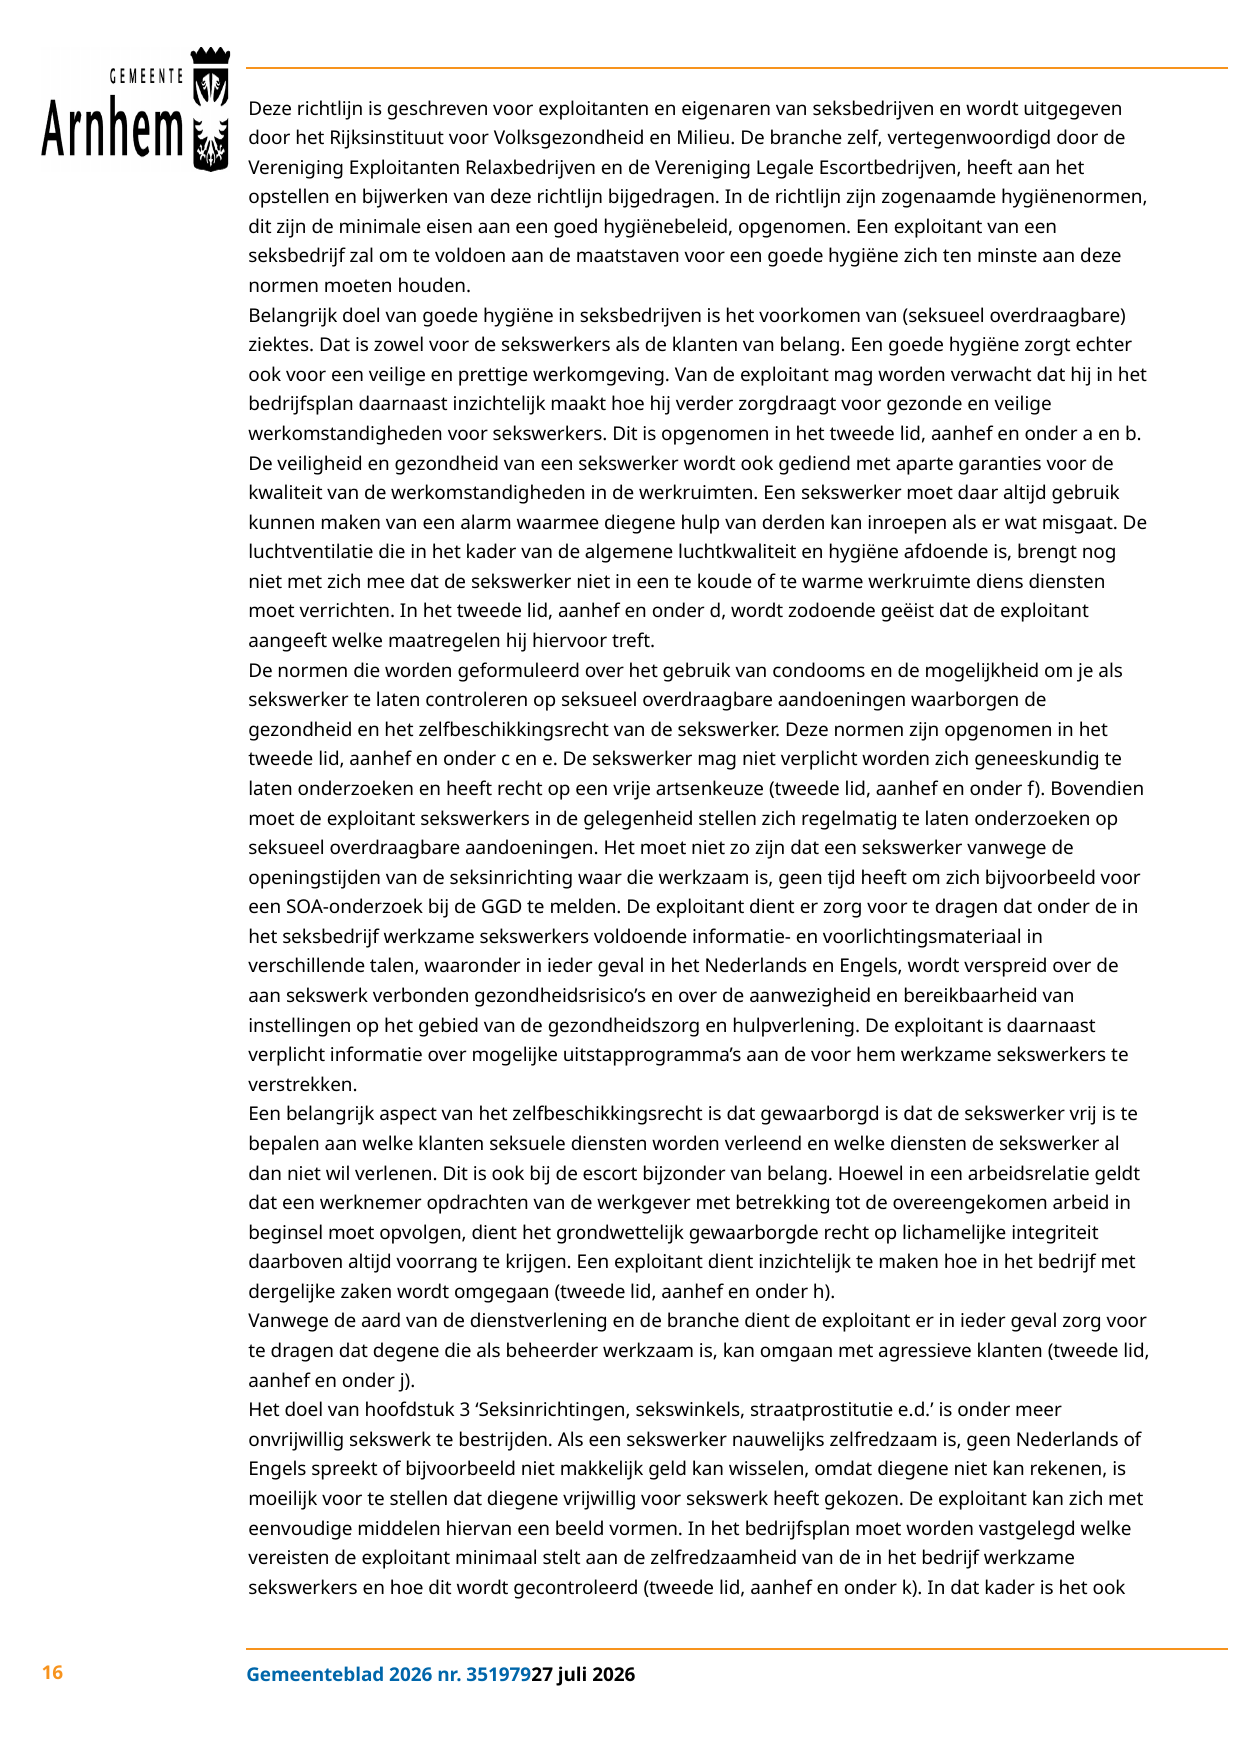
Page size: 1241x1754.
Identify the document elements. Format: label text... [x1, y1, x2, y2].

text Deze richtlijn is geschreven voor exploitanten en eigenaren van seksbedrijven en wordt uitgegeven door het Rijksinstituut voor Volksgezondheid en Milieu. De branche zelf, vertegenwoordigd door de Vereniging Exploitanten Relaxbedrijven en de Vereniging Legale Escortbedrijven, heeft aan het opstellen en bijwerken van deze richtlijn bijgedragen. In de richtlijn zijn zogenaamde hygiënenormen, dit zijn de minimale eisen aan een goed hygiënebeleid, opgenomen. Een exploitant van een seksbedrijf zal om te voldoen aan de maatstaven voor een goede hygiëne zich ten minste aan deze normen moeten houden. [248, 95, 1152, 298]
text Het doel van hoofdstuk 3 ‘Seksinrichtingen, sekswinkels, straatprostitutie e.d.’ is onder meer onvrijwillig sekswerk te bestrijden. Als een sekswerker nauwelijks zelfredzaam is, geen Nederlands of Engels spreekt of bijvoorbeeld niet makkelijk geld kan wisselen, omdat diegene niet kan rekenen, is moeilijk voor te stellen dat diegene vrijwillig voor sekswerk heeft gekozen. De exploitant kan zich met eenvoudige middelen hiervan een beeld vormen. In het bedrijfsplan moet worden vastgelegd welke vereisten de exploitant minimaal stelt aan de zelfredzaamheid van de in het bedrijf werkzame sekswerkers en hoe dit wordt gecontroleerd (tweede lid, aanhef en onder k). In dat kader is het ook [248, 1396, 1152, 1600]
text De normen die worden geformuleerd over het gebruik van condooms en de mogelijkheid om je als sekswerker te laten controleren op seksueel overdraagbare aandoeningen waarborgen de gezondheid en het zelfbeschikkingsrecht van de sekswerker. Deze normen zijn opgenomen in het tweede lid, aanhef en onder c en e. De sekswerker mag niet verplicht worden zich geneeskundig te laten onderzoeken en heeft recht op een vrije artsenkeuze (tweede lid, aanhef en onder f). Bovendien moet de exploitant sekswerkers in de gelegenheid stellen zich regelmatig te laten onderzoeken op seksueel overdraagbare aandoeningen. Het moet niet zo zijn dat een sekswerker vanwege de openingstijden van de seksinrichting waar die werkzaam is, geen tijd heeft om zich bijvoorbeeld voor een SOA-onderzoek bij de GGD te melden. De exploitant dient er zorg voor te dragen dat onder de in het seksbedrijf werkzame sekswerkers voldoende informatie- en voorlichtingsmateriaal in verschillende talen, waaronder in ieder geval in het Nederlands en Engels, wordt verspreid over de aan sekswerk verbonden gezondheidsrisico’s en over de aanwezigheid en bereikbaarheid van instellingen op het gebied van de gezondheidszorg en hulpverlening. De exploitant is daarnaast verplicht informatie over mogelijke uitstapprogramma’s aan de voor hem werkzame sekswerkers te verstrekken. [248, 657, 1152, 1097]
text Belangrijk doel van goede hygiëne in seksbedrijven is het voorkomen van (seksueel overdraagbare) ziektes. Dat is zowel voor de sekswerkers als de klanten van belang. Een goede hygiëne zorgt echter ook voor een veilige en prettige werkomgeving. Van de exploitant mag worden verwacht dat hij in het bedrijfsplan daarnaast inzichtelijk maakt hoe hij verder zorgdraagt voor gezonde en veilige werkomstandigheden voor sekswerkers. Dit is opgenomen in het tweede lid, aanhef en onder a en b. De veiligheid en gezondheid van een sekswerker wordt ook gediend met aparte garanties voor de kwaliteit van de werkomstandigheden in de werkruimten. Een sekswerker moet daar altijd gebruik kunnen maken van een alarm waarmee diegene hulp van derden kan inroepen als er wat misgaat. De luchtventilatie die in het kader van de algemene luchtkwaliteit en hygiëne afdoende is, brengt nog niet met zich mee dat de sekswerker niet in een te koude of te warme werkruimte diens diensten moet verrichten. In het tweede lid, aanhef en onder d, wordt zodoende geëist dat de exploitant aangeeft welke maatregelen hij hiervoor treft. [248, 302, 1152, 653]
text Een belangrijk aspect van het zelfbeschikkingsrecht is dat gewaarborgd is dat de sekswerker vrij is te bepalen aan welke klanten seksuele diensten worden verleend en welke diensten de sekswerker al dan niet wil verlenen. Dit is ook bij de escort bijzonder van belang. Hoewel in een arbeidsrelatie geldt dat een werknemer opdrachten van de werkgever met betrekking tot de overeengekomen arbeid in beginsel moet opvolgen, dient het grondwettelijk gewaarborgde recht op lichamelijke integriteit daarboven altijd voorrang te krijgen. Een exploitant dient inzichtelijk te maken hoe in het bedrijf met dergelijke zaken wordt omgegaan (tweede lid, aanhef en onder h). [248, 1101, 1152, 1304]
picture [41, 47, 231, 172]
text Vanwege de aard van de dienstverlening en de branche dient de exploitant er in ieder geval zorg voor te dragen dat degene die als beheerder werkzaam is, kan omgaan met agressieve klanten (tweede lid, aanhef en onder j). [248, 1308, 1152, 1393]
